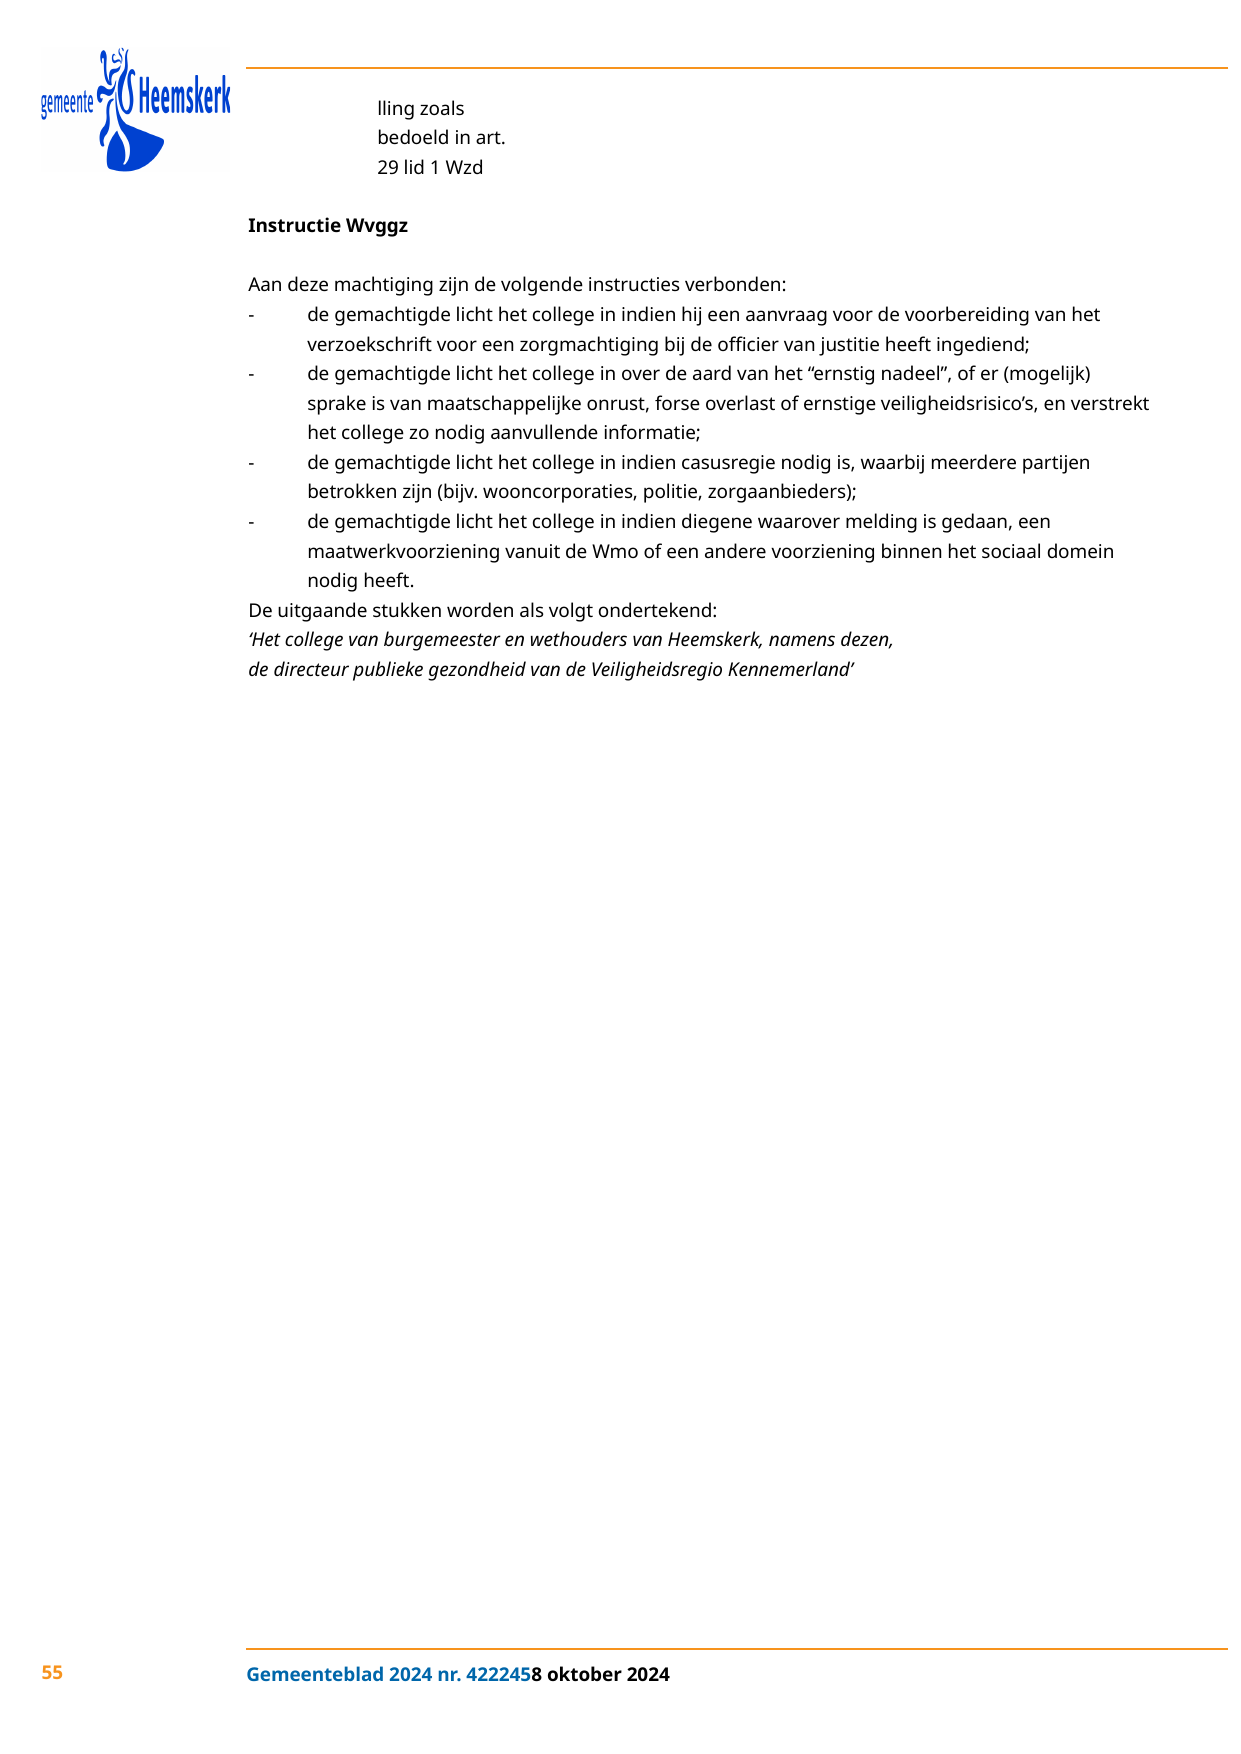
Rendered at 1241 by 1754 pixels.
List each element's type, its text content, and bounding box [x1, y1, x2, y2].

text ‘Het college van burgemeester en wethouders van Heemskerk, namens dezen, [248, 627, 1152, 652]
text Instructie Wvggz [248, 212, 1152, 238]
list de gemachtigde licht het college in over de aard van het “ernstig nadeel”, of er (mogelijk) sprake is van maatschappelijke onrust, forse overlast of ernstige veiligheidsrisico’s, en verstrekt het college zo nodig aanvullende informatie; [248, 360, 1152, 445]
table_cell [894, 95, 1022, 180]
list de gemachtigde licht het college in indien diegene waarover melding is gedaan, een maatwerkvoorziening vanuit de Wmo of een andere voorziening binnen het sociaal domein nodig heeft. [248, 508, 1152, 593]
text Aan deze machtiging zijn de volgende instructies verbonden: [248, 272, 1152, 297]
list de gemachtigde licht het college in indien hij een aanvraag voor de voorbereiding van het verzoekschrift voor een zorgmachtiging bij de officier van justitie heeft ingediend; [248, 301, 1152, 357]
text de directeur publieke gezondheid van de Veiligheidsregio Kennemerland’ [248, 656, 1152, 682]
table_cell [506, 95, 635, 180]
picture [41, 47, 231, 172]
table_cell [635, 95, 764, 180]
table_cell [764, 95, 893, 180]
table_cell [248, 95, 377, 180]
table_cell [1023, 95, 1152, 180]
table_cell lling zoals bedoeld in art. 29 lid 1 Wzd [377, 95, 506, 180]
text De uitgaande stukken worden als volgt ondertekend: [248, 597, 1152, 623]
list de gemachtigde licht het college in indien casusregie nodig is, waarbij meerdere partijen betrokken zijn (bijv. wooncorporaties, politie, zorgaanbieders); [248, 449, 1152, 504]
